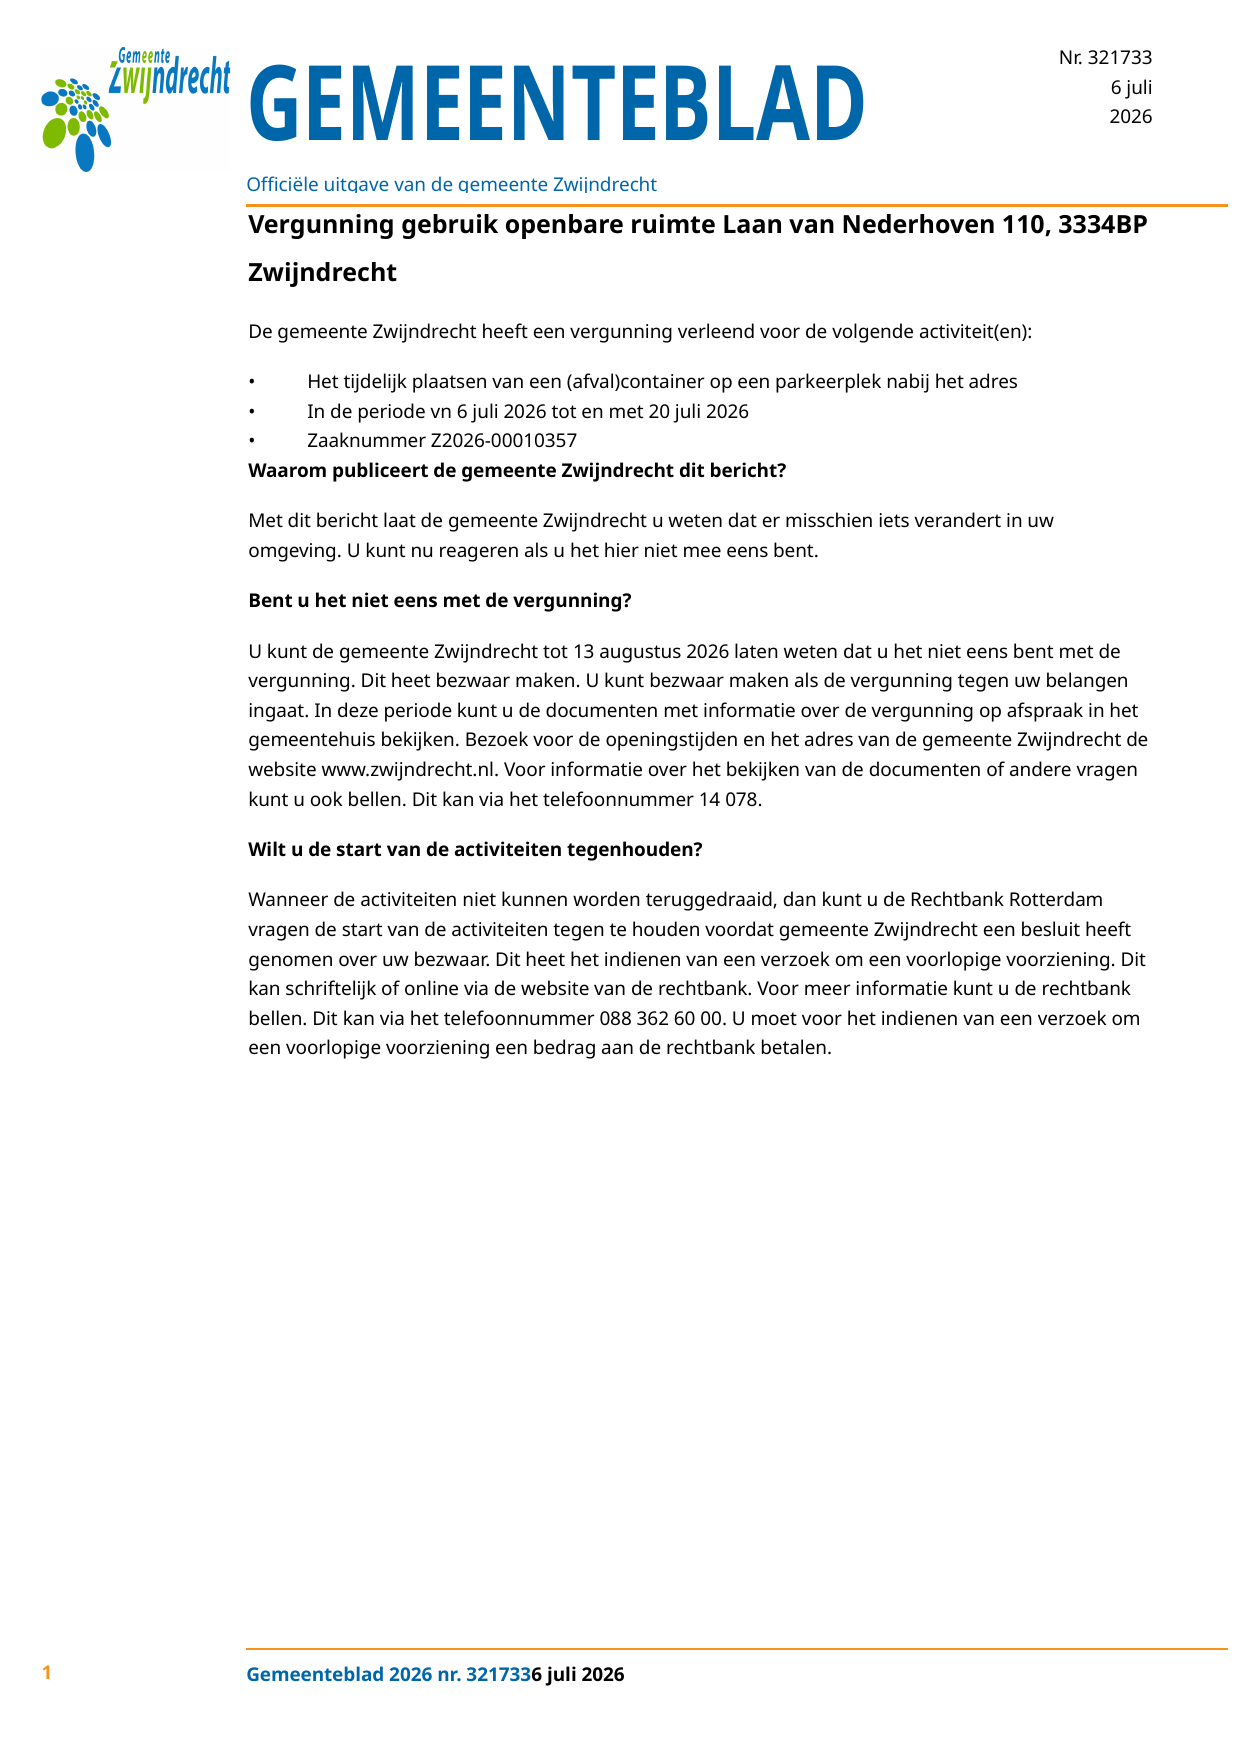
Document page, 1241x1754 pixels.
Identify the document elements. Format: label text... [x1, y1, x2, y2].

text Wilt u de start van de activiteiten tegenhouden? [248, 836, 1152, 862]
text Vergunning gebruik openbare ruimte Laan van Nederhoven 110, 3334BP Zwijndrecht [248, 207, 1152, 288]
list Zaaknummer Z2026-00010357 [248, 427, 1152, 453]
list In de periode vn 6 juli 2026 tot en met 20 juli 2026 [248, 398, 1152, 424]
text Bent u het niet eens met de vergunning? [248, 587, 1152, 613]
text Waarom publiceert de gemeente Zwijndrecht dit bericht? [248, 457, 1152, 483]
text U kunt de gemeente Zwijndrecht tot 13 augustus 2026 laten weten dat u het niet eens bent met de vergunning. Dit heet bezwaar maken. U kunt bezwaar maken als de vergunning tegen uw belangen ingaat. In deze periode kunt u de documenten met informatie over de vergunning op afspraak in het gemeentehuis bekijken. Bezoek voor de openingstijden en het adres van de gemeente Zwijndrecht de website www.zwijndrecht.nl. Voor informatie over het bekijken van de documenten of andere vragen kunt u ook bellen. Dit kan via het telefoonnummer 14 078. [248, 638, 1152, 812]
picture [41, 47, 231, 172]
text De gemeente Zwijndrecht heeft een vergunning verleend voor de volgende activiteit(en): [248, 318, 1152, 344]
list Het tijdelijk plaatsen van een (afval)container op een parkeerplek nabij het adres [248, 368, 1152, 394]
text Wanneer de activiteiten niet kunnen worden teruggedraaid, dan kunt u de Rechtbank Rotterdam vragen de start van de activiteiten tegen te houden voordat gemeente Zwijndrecht een besluit heeft genomen over uw bezwaar. Dit heet het indienen van een verzoek om een voorlopige voorziening. Dit kan schriftelijk of online via de website van de rechtbank. Voor meer informatie kunt u de rechtbank bellen. Dit kan via het telefoonnummer 088 362 60 00. U moet voor het indienen van een verzoek om een voorlopige voorziening een bedrag aan de rechtbank betalen. [248, 887, 1152, 1060]
text Met dit bericht laat de gemeente Zwijndrecht u weten dat er misschien iets verandert in uw omgeving. U kunt nu reageren als u het hier niet mee eens bent. [248, 507, 1152, 563]
